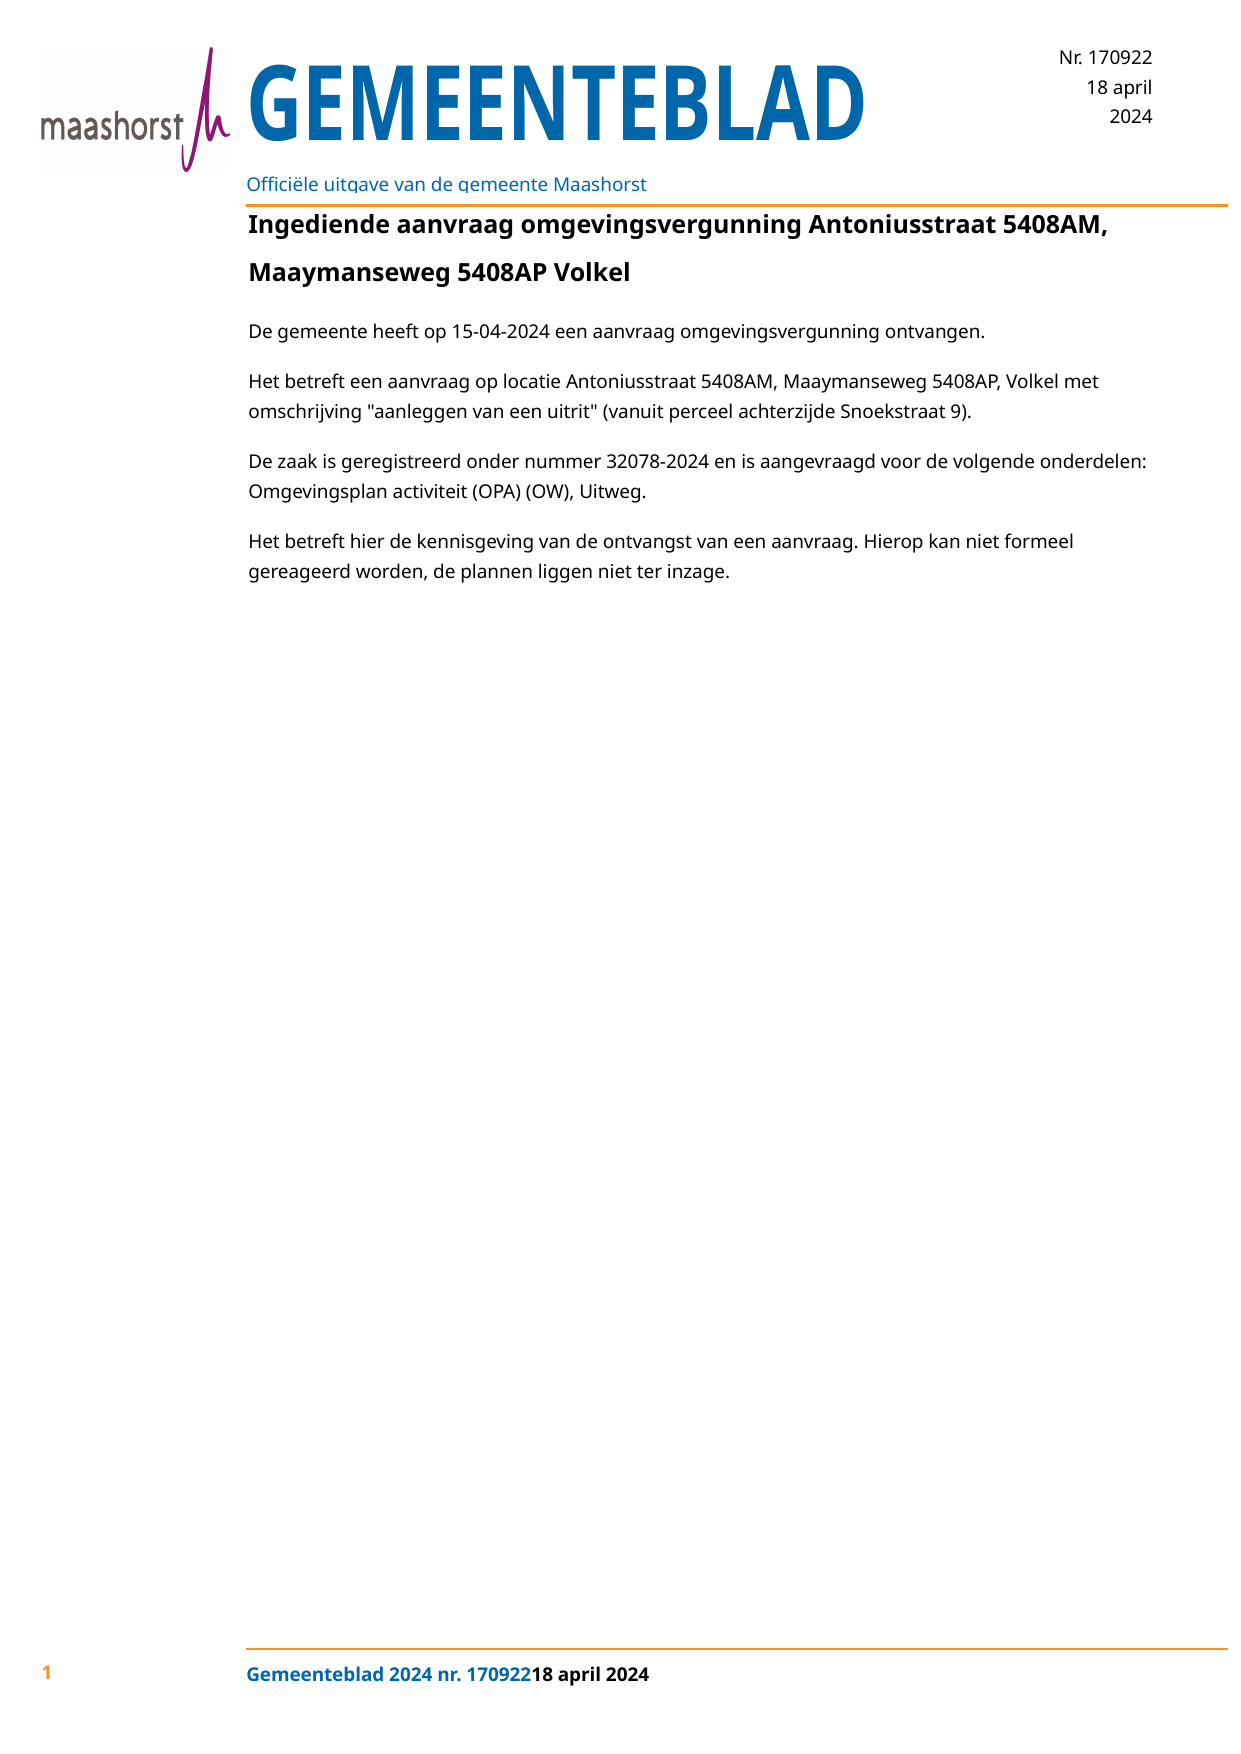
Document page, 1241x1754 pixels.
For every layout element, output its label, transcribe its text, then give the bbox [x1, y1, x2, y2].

text Ingediende aanvraag omgevingsvergunning Antoniusstraat 5408AM, Maaymanseweg 5408AP Volkel [248, 207, 1152, 288]
text De zaak is geregistreerd onder nummer 32078-2024 en is aangevraagd voor de volgende onderdelen: Omgevingsplan activiteit (OPA) (OW), Uitweg. [248, 448, 1152, 504]
text Het betreft hier de kennisgeving van de ontvangst van een aanvraag. Hierop kan niet formeel gereageerd worden, de plannen liggen niet ter inzage. [248, 528, 1152, 584]
picture [41, 47, 231, 172]
text Het betreft een aanvraag op locatie Antoniusstraat 5408AM, Maaymanseweg 5408AP, Volkel met omschrijving "aanleggen van een uitrit" (vanuit perceel achterzijde Snoekstraat 9). [248, 368, 1152, 424]
text De gemeente heeft op 15-04-2024 een aanvraag omgevingsvergunning ontvangen. [248, 318, 1152, 344]
